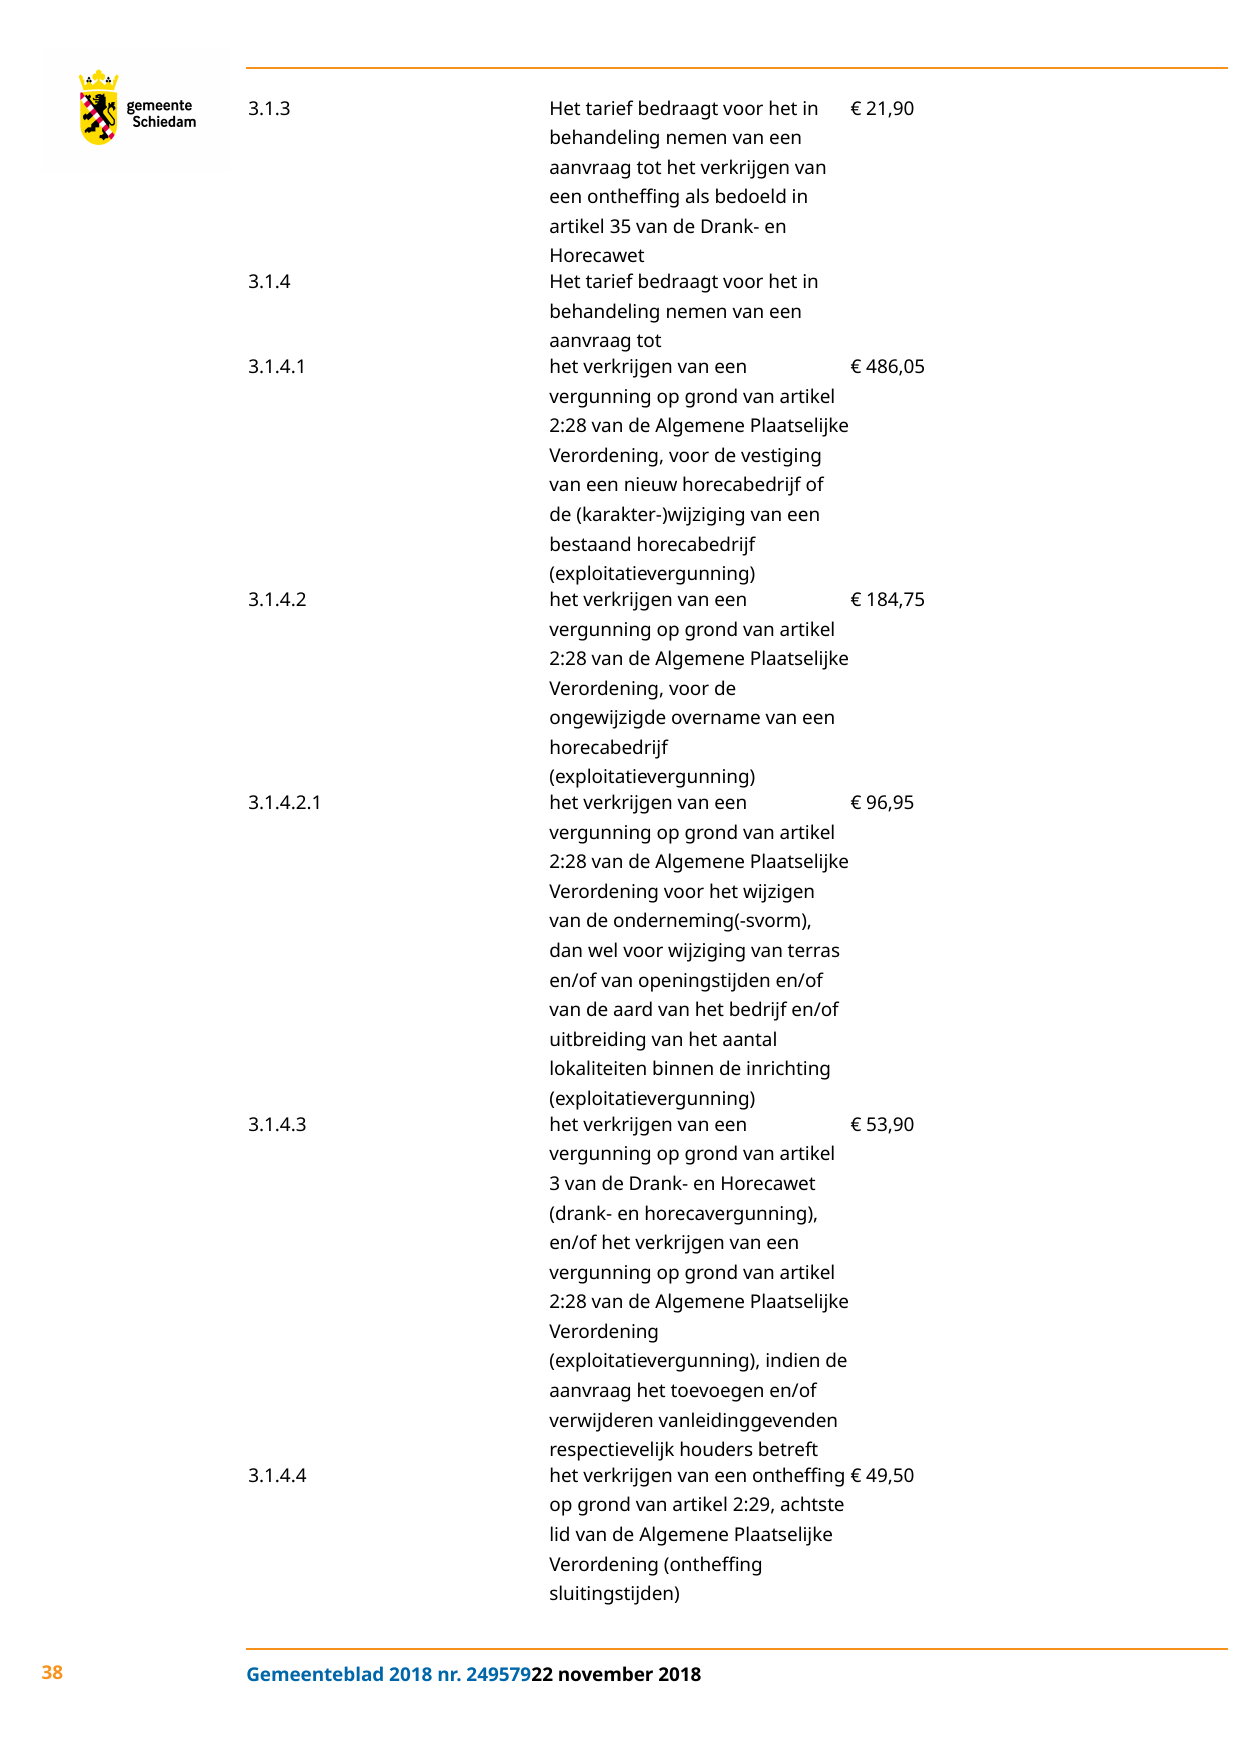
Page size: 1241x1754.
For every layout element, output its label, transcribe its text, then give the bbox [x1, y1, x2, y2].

table_cell 3.1.4.3 [248, 1111, 549, 1462]
table_cell 3.1.4.2 [248, 586, 549, 789]
table_cell 3.1.4 [248, 269, 549, 353]
table_cell € 184,75 [850, 586, 1152, 789]
table_cell het verkrijgen van een vergunning op grond van artikel 3 van de Drank- en Horecawet (drank- en horecavergunning), en/of het verkrijgen van een vergunning op grond van artikel 2:28 van de Algemene Plaatselijke Verordening (exploitatievergunning), indien de aanvraag het toevoegen en/of verwijderen vanleidinggevenden respectievelijk houders betreft [549, 1111, 850, 1462]
table_cell 3.1.3 [248, 95, 549, 268]
table_cell € 96,95 [850, 789, 1152, 1111]
table_cell € 49,50 [850, 1462, 1152, 1606]
table_cell het verkrijgen van een ontheffing op grond van artikel 2:29, achtste lid van de Algemene Plaatselijke Verordening (ontheffing sluitingstijden) [549, 1462, 850, 1606]
table_cell € 486,05 [850, 353, 1152, 586]
table_cell Het tarief bedraagt voor het in behandeling nemen van een aanvraag tot [549, 269, 850, 353]
table_cell € 53,90 [850, 1111, 1152, 1462]
table_cell 3.1.4.2.1 [248, 789, 549, 1111]
picture [41, 47, 231, 172]
table_cell 3.1.4.4 [248, 1462, 549, 1606]
table_cell het verkrijgen van een vergunning op grond van artikel 2:28 van de Algemene Plaatselijke Verordening, voor de vestiging van een nieuw horecabedrijf of de (karakter-)wijziging van een bestaand horecabedrijf (exploitatievergunning) [549, 353, 850, 586]
table_cell € 21,90 [850, 95, 1152, 268]
table_cell [850, 269, 1152, 353]
table_cell 3.1.4.1 [248, 353, 549, 586]
table_cell het verkrijgen van een vergunning op grond van artikel 2:28 van de Algemene Plaatselijke Verordening voor het wijzigen van de onderneming(-svorm), dan wel voor wijziging van terras en/of van openingstijden en/of van de aard van het bedrijf en/of uitbreiding van het aantal lokaliteiten binnen de inrichting (exploitatievergunning) [549, 789, 850, 1111]
table_cell het verkrijgen van een vergunning op grond van artikel 2:28 van de Algemene Plaatselijke Verordening, voor de ongewijzigde overname van een horecabedrijf (exploitatievergunning) [549, 586, 850, 789]
table_cell Het tarief bedraagt voor het in behandeling nemen van een aanvraag tot het verkrijgen van een ontheffing als bedoeld in artikel 35 van de Drank- en Horecawet [549, 95, 850, 268]
